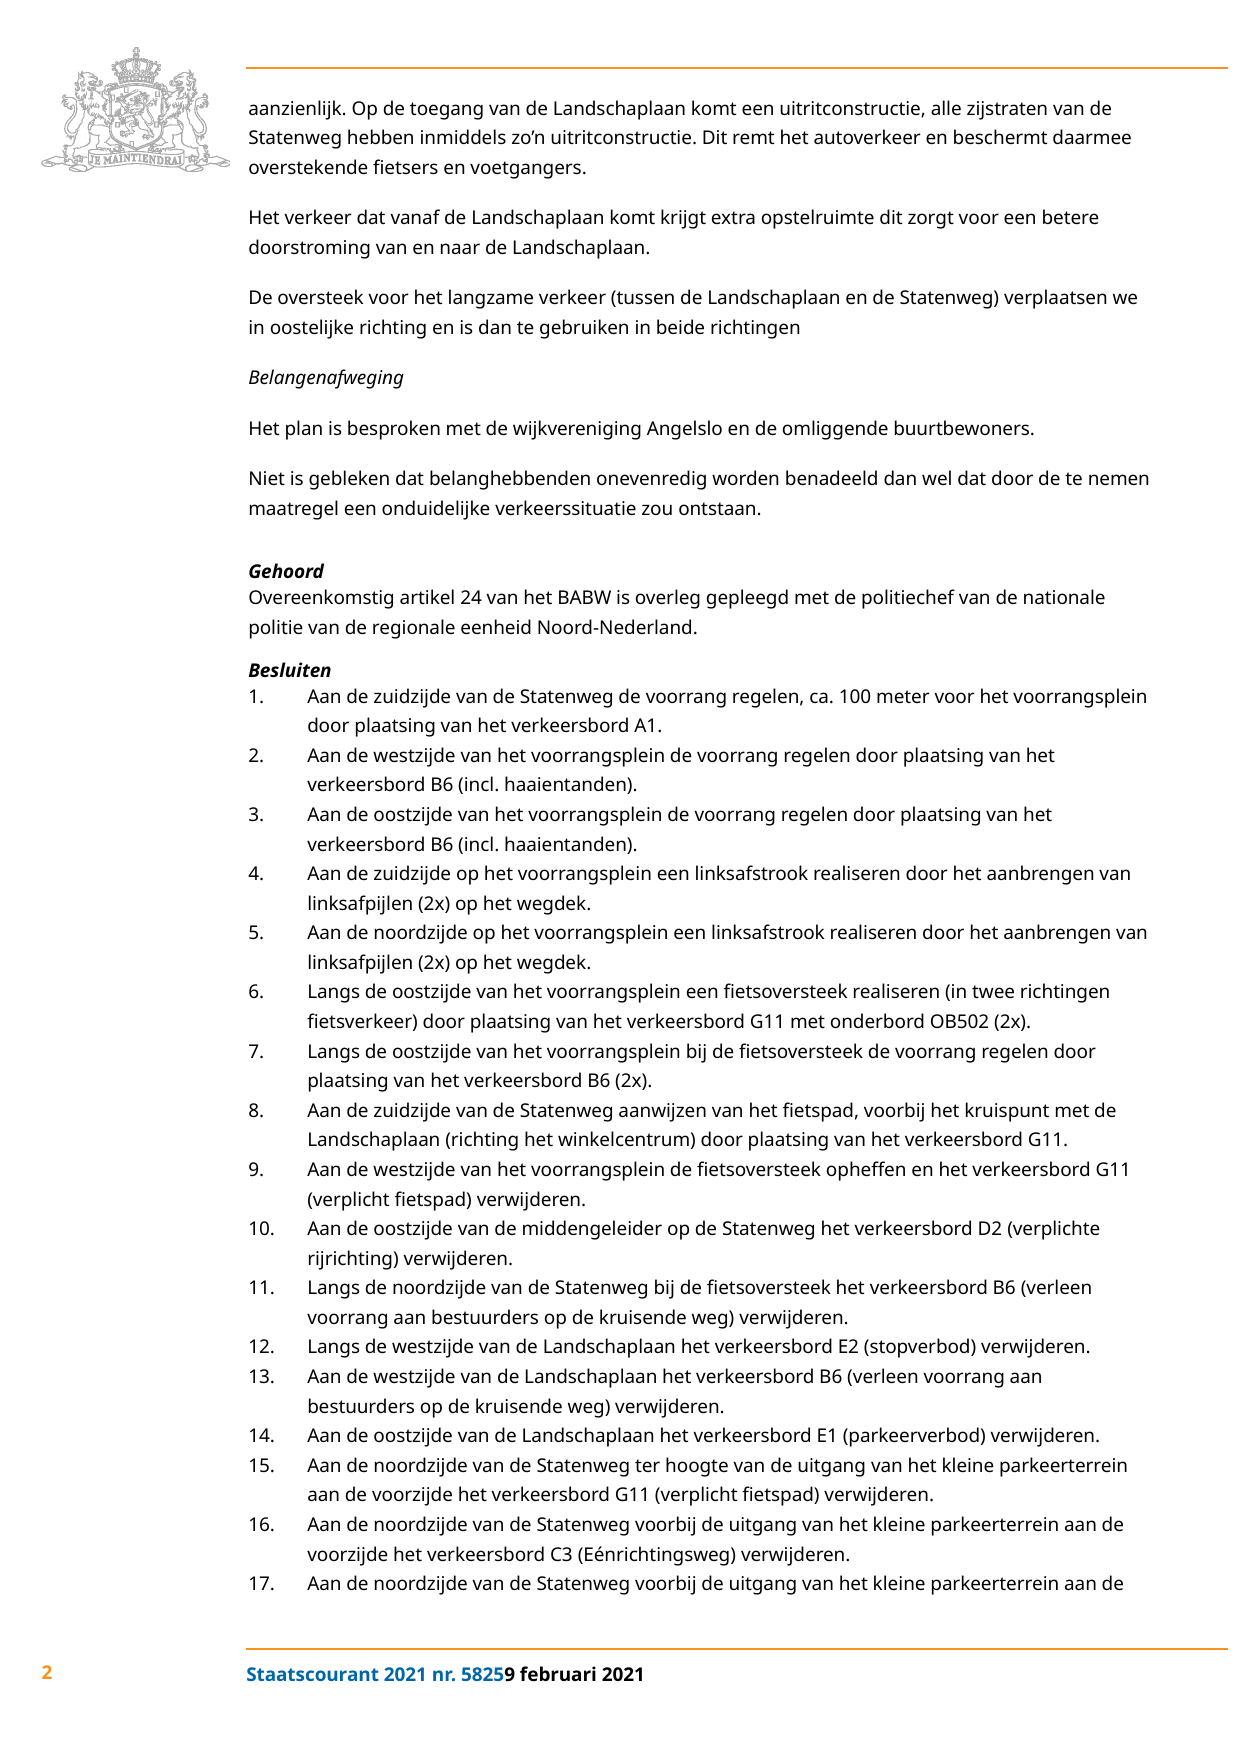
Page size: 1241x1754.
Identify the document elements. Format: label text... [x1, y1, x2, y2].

text aanzienlijk. Op de toegang van de Landschaplaan komt een uitritconstructie, alle zijstraten van de Statenweg hebben inmiddels zo’n uitritconstructie. Dit remt het autoverkeer en beschermt daarmee overstekende fietsers en voetgangers. [248, 95, 1152, 180]
text De oversteek voor het langzame verkeer (tussen de Landschaplaan en de Statenweg) verplaatsen we in oostelijke richting en is dan te gebruiken in beide richtingen [248, 284, 1152, 340]
list Langs de noordzijde van de Statenweg bij de fietsoversteek het verkeersbord B6 (verleen voorrang aan bestuurders op de kruisende weg) verwijderen. [248, 1274, 1152, 1330]
list Langs de oostzijde van het voorrangsplein een fietsoversteek realiseren (in twee richtingen fietsverkeer) door plaatsing van het verkeersbord G11 met onderbord OB502 (2x). [248, 979, 1152, 1034]
list Aan de noordzijde van de Statenweg ter hoogte van de uitgang van het kleine parkeerterrein aan de voorzijde het verkeersbord G11 (verplicht fietspad) verwijderen. [248, 1452, 1152, 1507]
list Aan de oostzijde van de middengeleider op de Statenweg het verkeersbord D2 (verplichte rijrichting) verwijderen. [248, 1215, 1152, 1271]
list Langs de westzijde van de Landschaplaan het verkeersbord E2 (stopverbod) verwijderen. [248, 1334, 1152, 1359]
picture [41, 47, 231, 172]
text Het verkeer dat vanaf de Landschaplaan komt krijgt extra opstelruimte dit zorgt voor een betere doorstroming van en naar de Landschaplaan. [248, 204, 1152, 260]
list Aan de noordzijde van de Statenweg voorbij de uitgang van het kleine parkeerterrein aan de voorzijde het verkeersbord C3 (Eénrichtingsweg) verwijderen. [248, 1511, 1152, 1567]
text Belangenafweging [248, 364, 1152, 390]
text Besluiten [248, 657, 1152, 683]
text Het plan is besproken met de wijkvereniging Angelslo en de omliggende buurtbewoners. [248, 415, 1152, 441]
text Gehoord [248, 559, 1152, 584]
list Aan de oostzijde van de Landschaplaan het verkeersbord E1 (parkeerverbod) verwijderen. [248, 1422, 1152, 1448]
list Aan de zuidzijde van de Statenweg de voorrang regelen, ca. 100 meter voor het voorrangsplein door plaatsing van het verkeersbord A1. [248, 683, 1152, 738]
text Overeenkomstig artikel 24 van het BABW is overleg gepleegd met de politiechef van de nationale politie van de regionale eenheid Noord-Nederland. [248, 584, 1152, 640]
text Niet is gebleken dat belanghebbenden onevenredig worden benadeeld dan wel dat door de te nemen maatregel een onduidelijke verkeerssituatie zou ontstaan. [248, 465, 1152, 521]
list Langs de oostzijde van het voorrangsplein bij de fietsoversteek de voorrang regelen door plaatsing van het verkeersbord B6 (2x). [248, 1038, 1152, 1093]
list Aan de zuidzijde van de Statenweg aanwijzen van het fietspad, voorbij het kruispunt met de Landschaplaan (richting het winkelcentrum) door plaatsing van het verkeersbord G11. [248, 1097, 1152, 1152]
list Aan de oostzijde van het voorrangsplein de voorrang regelen door plaatsing van het verkeersbord B6 (incl. haaientanden). [248, 801, 1152, 857]
list Aan de noordzijde van de Statenweg voorbij de uitgang van het kleine parkeerterrein aan de [248, 1570, 1152, 1596]
list Aan de zuidzijde op het voorrangsplein een linksafstrook realiseren door het aanbrengen van linksafpijlen (2x) op het wegdek. [248, 860, 1152, 916]
list Aan de westzijde van de Landschaplaan het verkeersbord B6 (verleen voorrang aan bestuurders op de kruisende weg) verwijderen. [248, 1363, 1152, 1419]
list Aan de noordzijde op het voorrangsplein een linksafstrook realiseren door het aanbrengen van linksafpijlen (2x) op het wegdek. [248, 919, 1152, 975]
list Aan de westzijde van het voorrangsplein de voorrang regelen door plaatsing van het verkeersbord B6 (incl. haaientanden). [248, 742, 1152, 797]
list Aan de westzijde van het voorrangsplein de fietsoversteek opheffen en het verkeersbord G11 (verplicht fietspad) verwijderen. [248, 1156, 1152, 1212]
